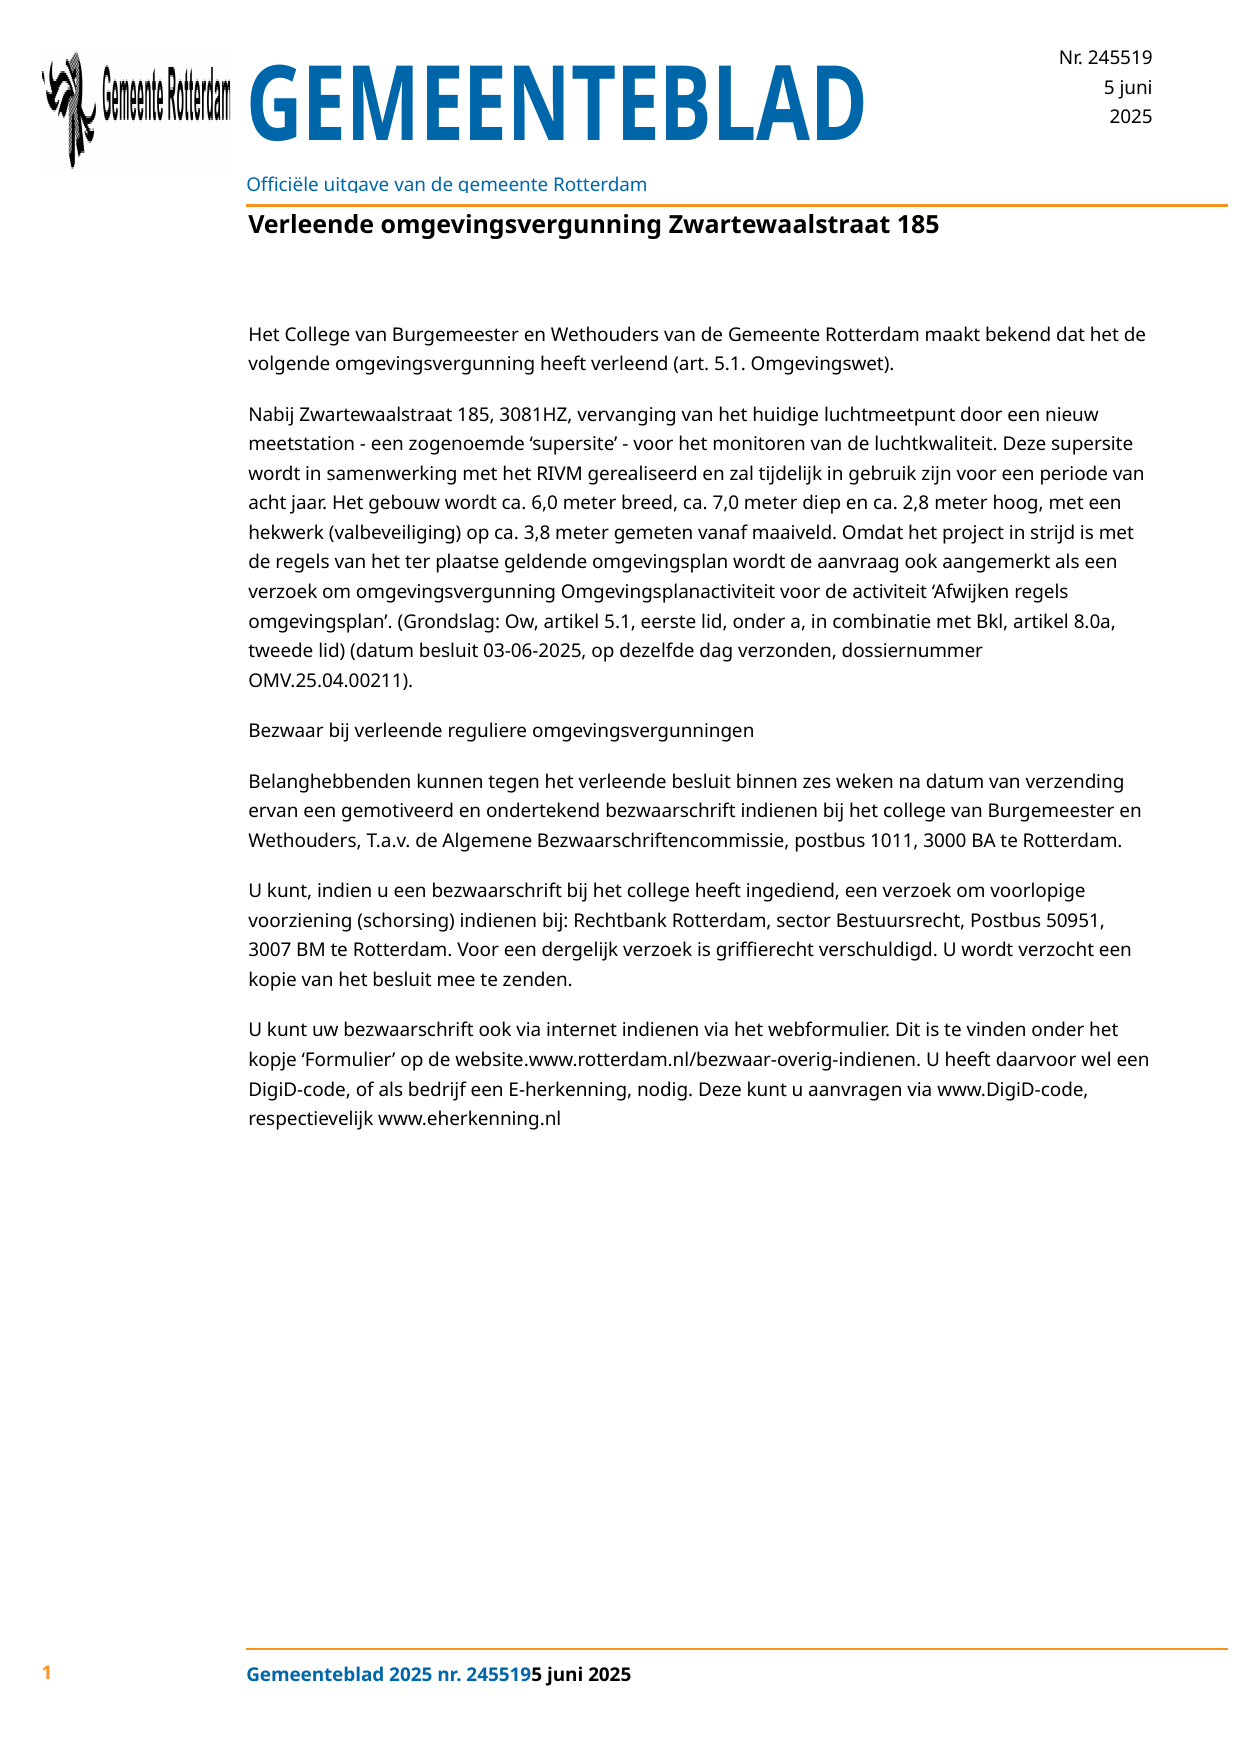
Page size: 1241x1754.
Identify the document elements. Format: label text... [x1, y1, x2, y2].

text Bezwaar bij verleende reguliere omgevingsvergunningen [248, 717, 1152, 743]
text U kunt uw bezwaarschrift ook via internet indienen via het webformulier. Dit is te vinden onder het kopje ‘Formulier’ op de website.www.rotterdam.nl/bezwaar-overig-indienen. U heeft daarvoor wel een DigiD-code, of als bedrijf een E-herkenning, nodig. Deze kunt u aanvragen via www.DigiD-code, respectievelijk www.eherkenning.nl [248, 1017, 1152, 1131]
text Nabij Zwartewaalstraat 185, 3081HZ, vervanging van het huidige luchtmeetpunt door een nieuw meetstation - een zogenoemde ‘supersite’ - voor het monitoren van de luchtkwaliteit. Deze supersite wordt in samenwerking met het RIVM gerealiseerd en zal tijdelijk in gebruik zijn voor een periode van acht jaar. Het gebouw wordt ca. 6,0 meter breed, ca. 7,0 meter diep en ca. 2,8 meter hoog, met een hekwerk (valbeveiliging) op ca. 3,8 meter gemeten vanaf maaiveld. Omdat het project in strijd is met de regels van het ter plaatse geldende omgevingsplan wordt de aanvraag ook aangemerkt als een verzoek om omgevingsvergunning Omgevingsplanactiviteit voor de activiteit ‘Afwijken regels omgevingsplan’. (Grondslag: Ow, artikel 5.1, eerste lid, onder a, in combinatie met Bkl, artikel 8.0a, tweede lid) (datum besluit 03-06-2025, op dezelfde dag verzonden, dossiernummer OMV.25.04.00211). [248, 401, 1152, 693]
text Belanghebbenden kunnen tegen het verleende besluit binnen zes weken na datum van verzending ervan een gemotiveerd en ondertekend bezwaarschrift indienen bij het college van Burgemeester en Wethouders, T.a.v. de Algemene Bezwaarschriftencommissie, postbus 1011, 3000 BA te Rotterdam. [248, 768, 1152, 853]
picture [41, 47, 231, 172]
text Het College van Burgemeester en Wethouders van de Gemeente Rotterdam maakt bekend dat het de volgende omgevingsvergunning heeft verleend (art. 5.1. Omgevingswet). [248, 321, 1152, 376]
text Verleende omgevingsvergunning Zwartewaalstraat 185 [248, 207, 1152, 241]
text U kunt, indien u een bezwaarschrift bij het college heeft ingediend, een verzoek om voorlopige voorziening (schorsing) indienen bij: Rechtbank Rotterdam, sector Bestuursrecht, Postbus 50951, 3007 BM te Rotterdam. Voor een dergelijk verzoek is griffierecht verschuldigd. U wordt verzocht een kopie van het besluit mee te zenden. [248, 877, 1152, 992]
